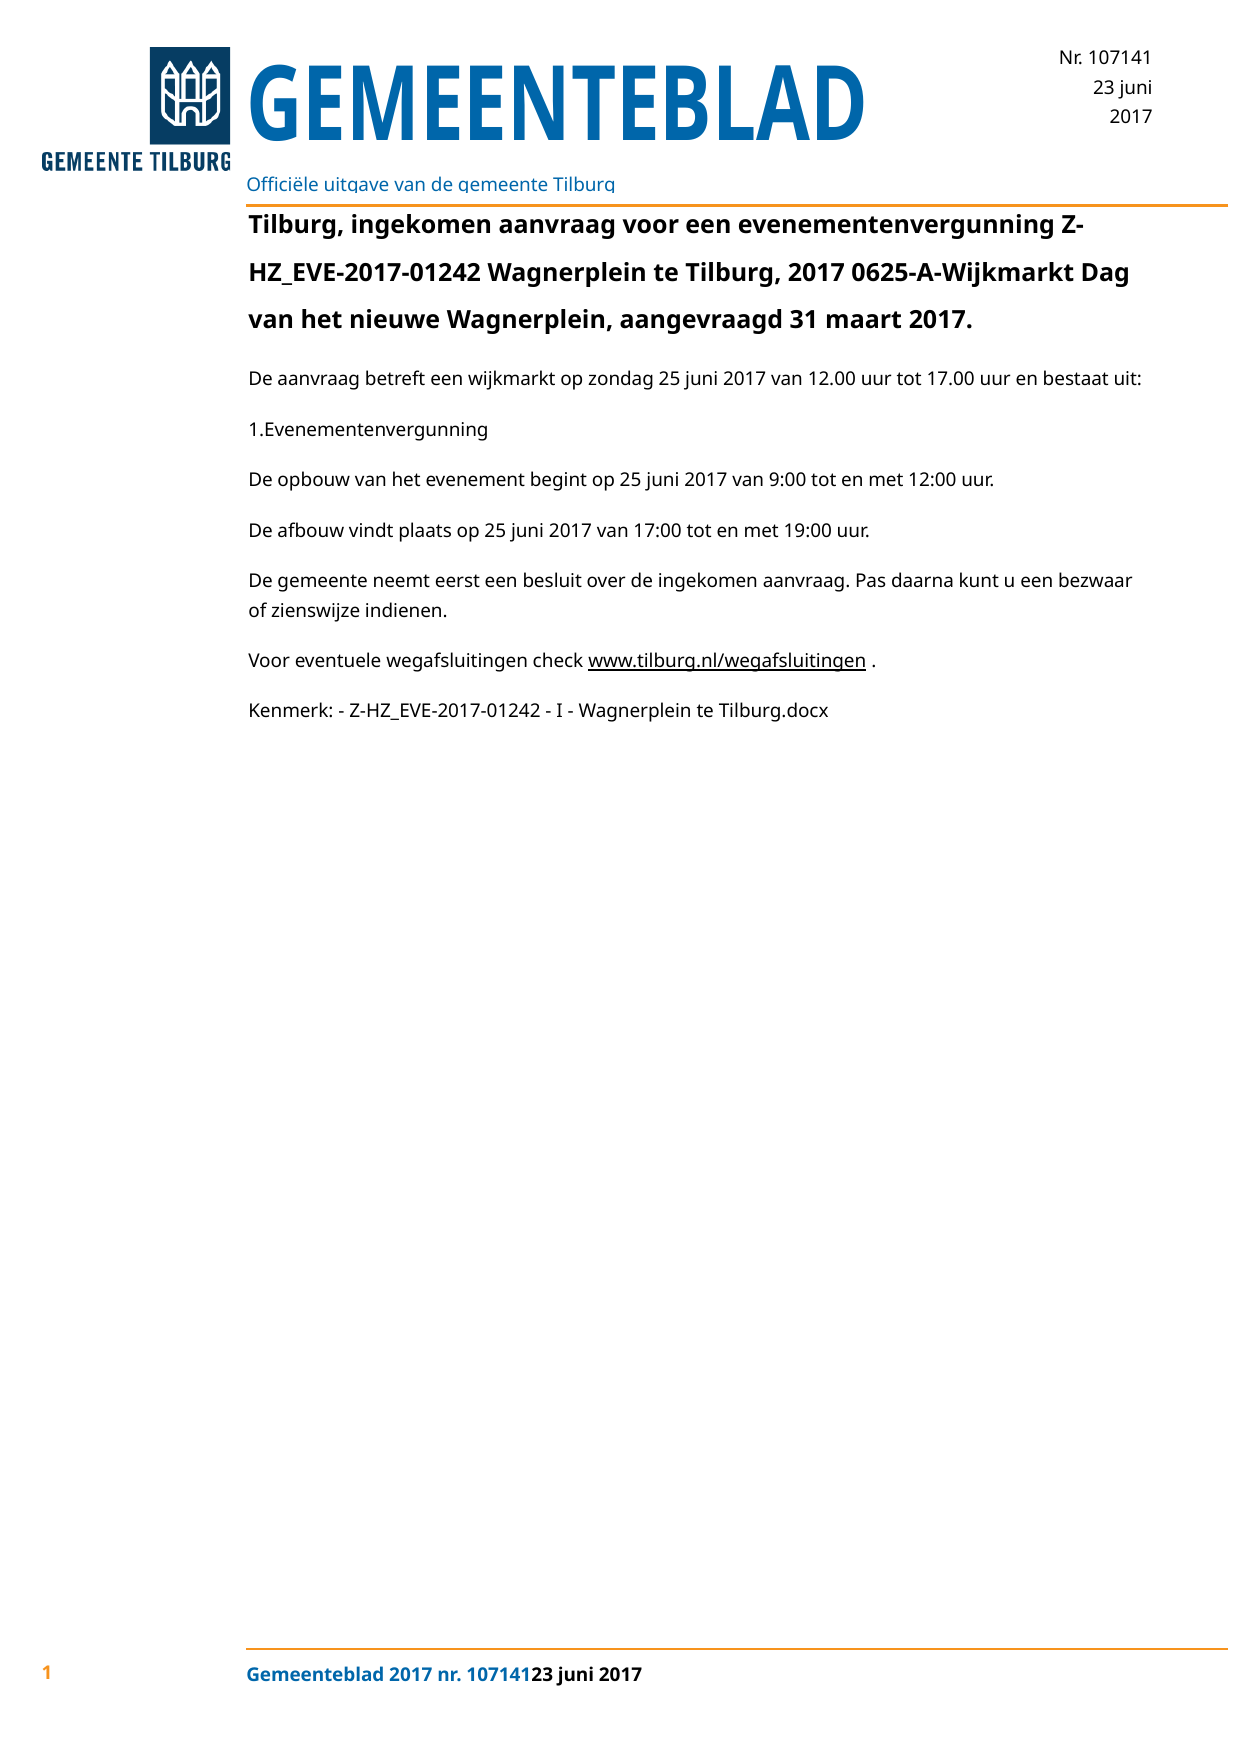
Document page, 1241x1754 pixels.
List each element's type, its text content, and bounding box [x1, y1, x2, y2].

text De afbouw vindt plaats op 25 juni 2017 van 17:00 tot en met 19:00 uur. [248, 517, 1152, 542]
text Voor eventuele wegafsluitingen check www.tilburg.nl/wegafsluitingen . [248, 647, 1152, 673]
text De aanvraag betreft een wijkmarkt op zondag 25 juni 2017 van 12.00 uur tot 17.00 uur en bestaat uit: [248, 366, 1152, 391]
text De gemeente neemt eerst een besluit over de ingekomen aanvraag. Pas daarna kunt u een bezwaar of zienswijze indienen. [248, 567, 1152, 622]
text De opbouw van het evenement begint op 25 juni 2017 van 9:00 tot en met 12:00 uur. [248, 466, 1152, 492]
text 1.Evenementenvergunning [248, 416, 1152, 442]
text Kenmerk: - Z-HZ_EVE-2017-01242 - I - Wagnerplein te Tilburg.docx [248, 698, 1152, 723]
picture [41, 47, 231, 172]
text Tilburg, ingekomen aanvraag voor een evenementenvergunning Z-HZ_EVE-2017-01242 Wagnerplein te Tilburg, 2017 0625-A-Wijkmarkt Dag van het nieuwe Wagnerplein, aangevraagd 31 maart 2017. [248, 207, 1152, 336]
